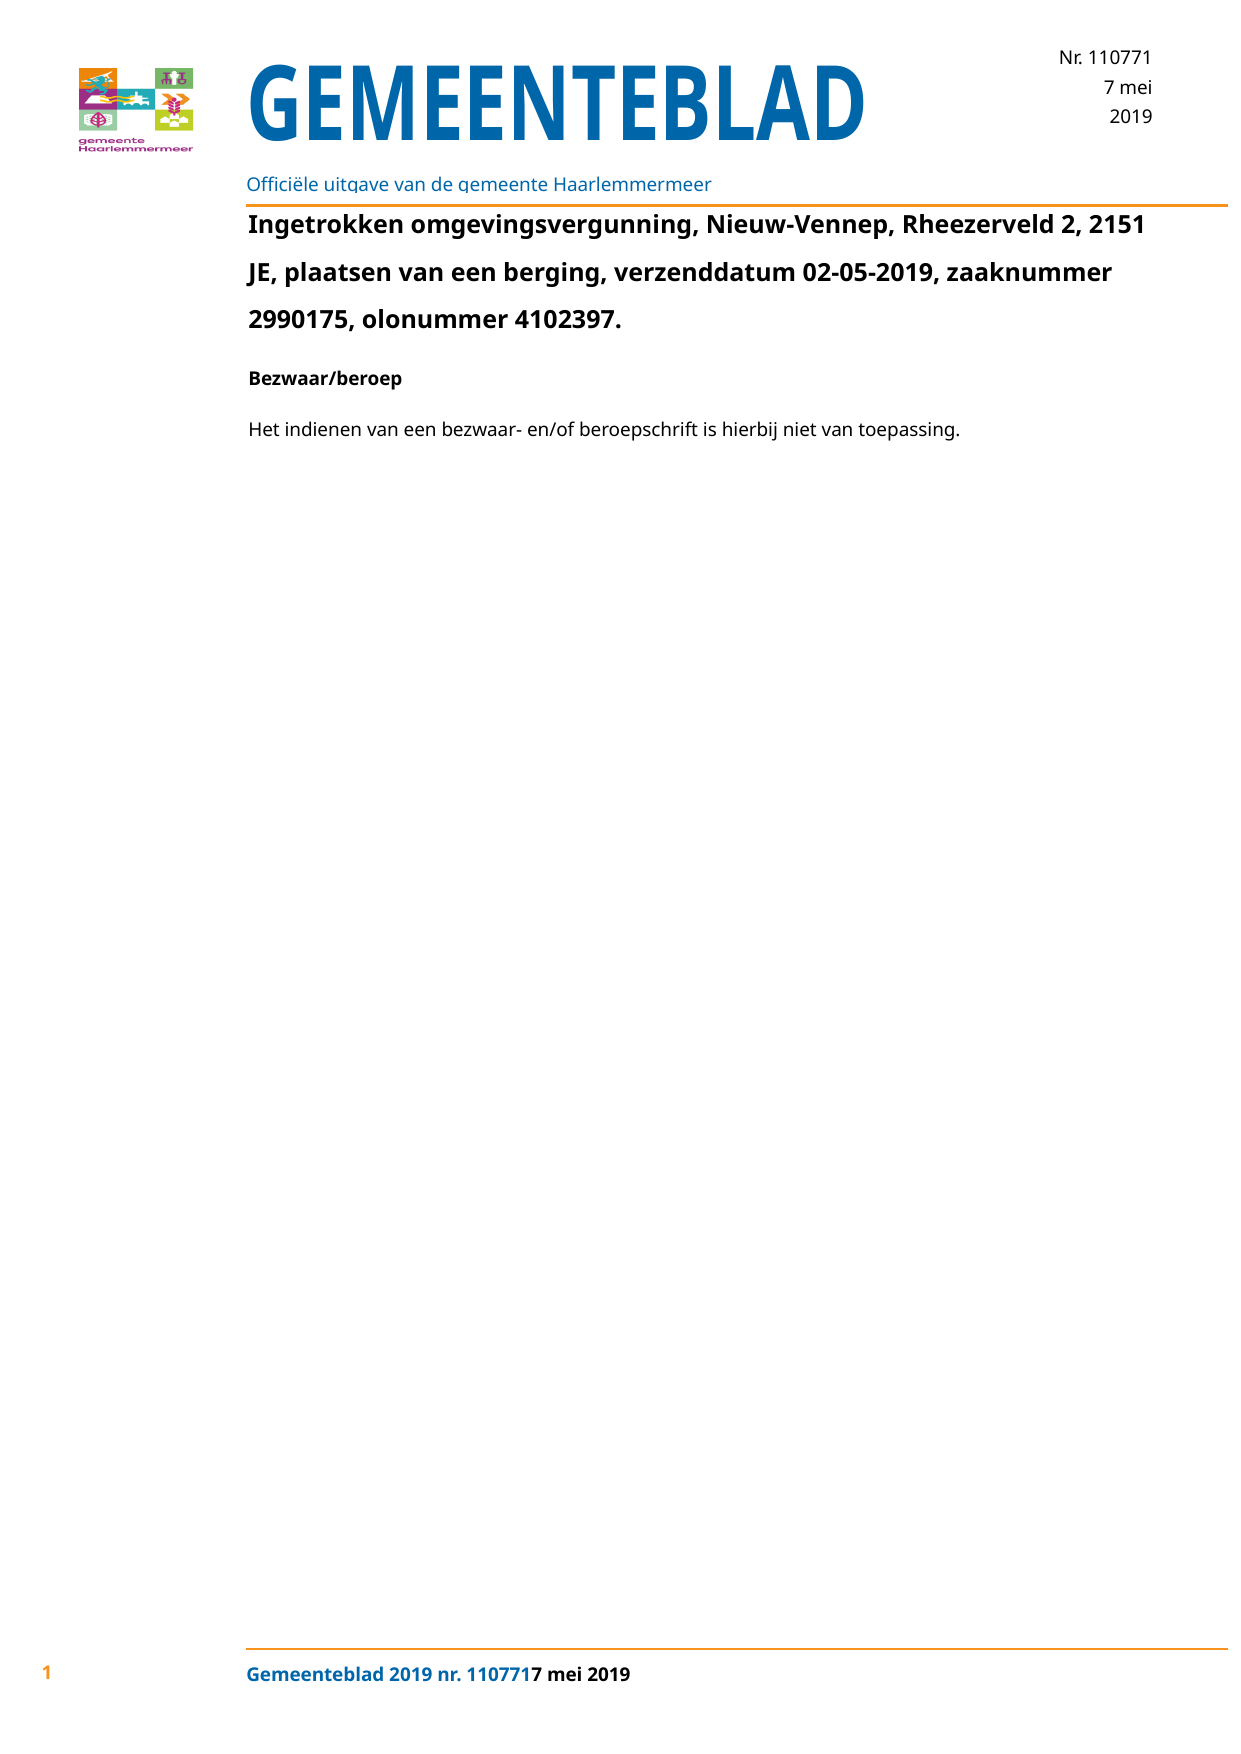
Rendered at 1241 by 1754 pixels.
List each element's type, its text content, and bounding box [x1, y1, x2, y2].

text Het indienen van een bezwaar- en/of beroepschrift is hierbij niet van toepassing. [248, 416, 1152, 442]
picture [41, 47, 231, 172]
text Bezwaar/beroep [248, 366, 1152, 391]
text Ingetrokken omgevingsvergunning, Nieuw-Vennep, Rheezerveld 2, 2151 JE, plaatsen van een berging, verzenddatum 02-05-2019, zaaknummer 2990175, olonummer 4102397. [248, 207, 1152, 336]
